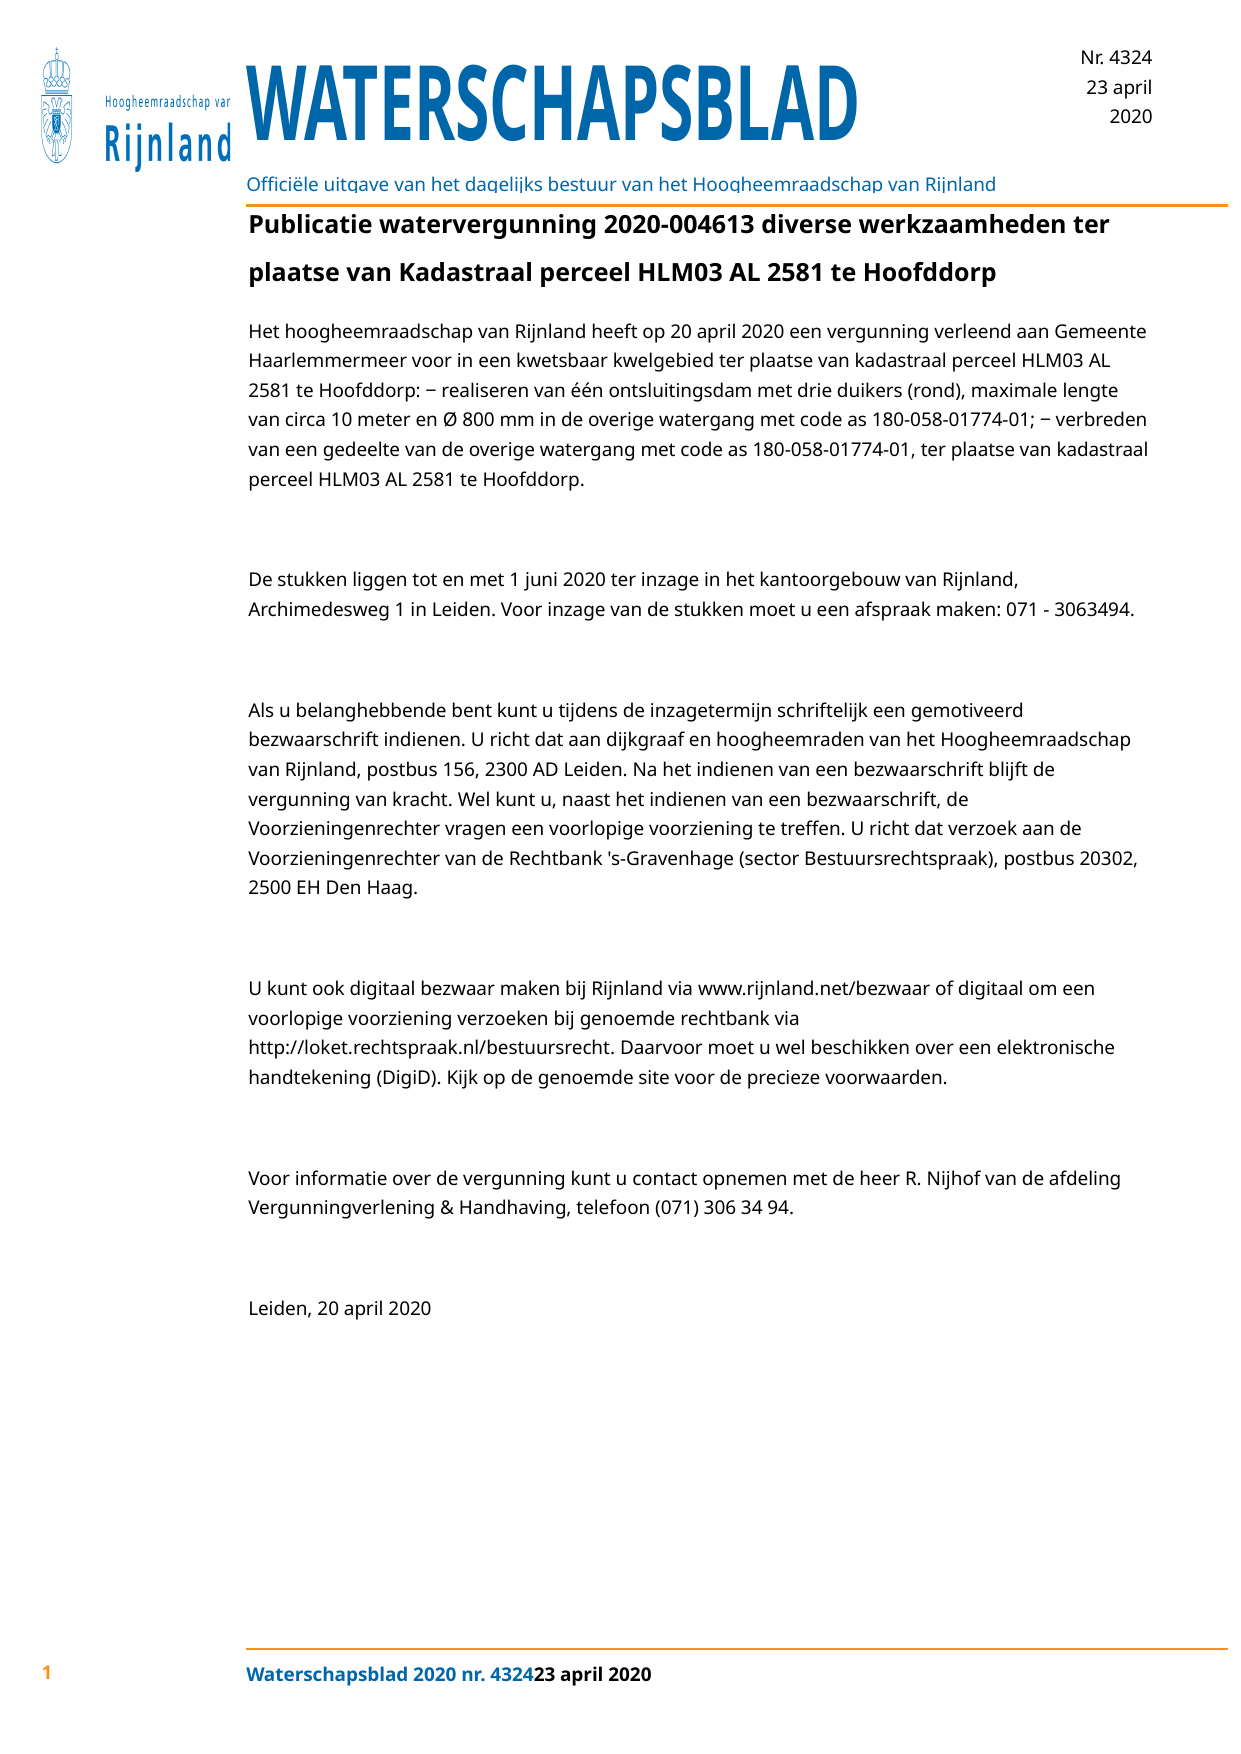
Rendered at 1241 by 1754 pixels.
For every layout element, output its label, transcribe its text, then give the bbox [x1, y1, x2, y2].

text Voor informatie over de vergunning kunt u contact opnemen met de heer R. Nijhof van de afdeling Vergunningverlening & Handhaving, telefoon (071) 306 34 94. [248, 1165, 1152, 1220]
text Het hoogheemraadschap van Rijnland heeft op 20 april 2020 een vergunning verleend aan Gemeente Haarlemmermeer voor in een kwetsbaar kwelgebied ter plaatse van kadastraal perceel HLM03 AL 2581 te Hoofddorp: ‒ realiseren van één ontsluitingsdam met drie duikers (rond), maximale lengte van circa 10 meter en Ø 800 mm in de overige watergang met code as 180-058-01774-01; ‒ verbreden van een gedeelte van de overige watergang met code as 180-058-01774-01, ter plaatse van kadastraal perceel HLM03 AL 2581 te Hoofddorp. [248, 318, 1152, 492]
text Als u belanghebbende bent kunt u tijdens de inzagetermijn schriftelijk een gemotiveerd bezwaarschrift indienen. U richt dat aan dijkgraaf en hoogheemraden van het Hoogheemraadschap van Rijnland, postbus 156, 2300 AD Leiden. Na het indienen van een bezwaarschrift blijft de vergunning van kracht. Wel kunt u, naast het indienen van een bezwaarschrift, de Voorzieningenrechter vragen een voorlopige voorziening te treffen. U richt dat verzoek aan de Voorzieningenrechter van de Rechtbank 's-Gravenhage (sector Bestuursrechtspraak), postbus 20302, 2500 EH Den Haag. [248, 697, 1152, 900]
text De stukken liggen tot en met 1 juni 2020 ter inzage in het kantoorgebouw van Rijnland, Archimedesweg 1 in Leiden. Voor inzage van de stukken moet u een afspraak maken: 071 - 3063494. [248, 567, 1152, 622]
picture [41, 47, 231, 172]
text Publicatie watervergunning 2020-004613 diverse werkzaamheden ter plaatse van Kadastraal perceel HLM03 AL 2581 te Hoofddorp [248, 207, 1152, 288]
text U kunt ook digitaal bezwaar maken bij Rijnland via www.rijnland.net/bezwaar of digitaal om een voorlopige voorziening verzoeken bij genoemde rechtbank via http://loket.rechtspraak.nl/bestuursrecht. Daarvoor moet u wel beschikken over een elektronische handtekening (DigiD). Kijk op de genoemde site voor de precieze voorwaarden. [248, 975, 1152, 1090]
text Leiden, 20 april 2020 [248, 1295, 1152, 1321]
